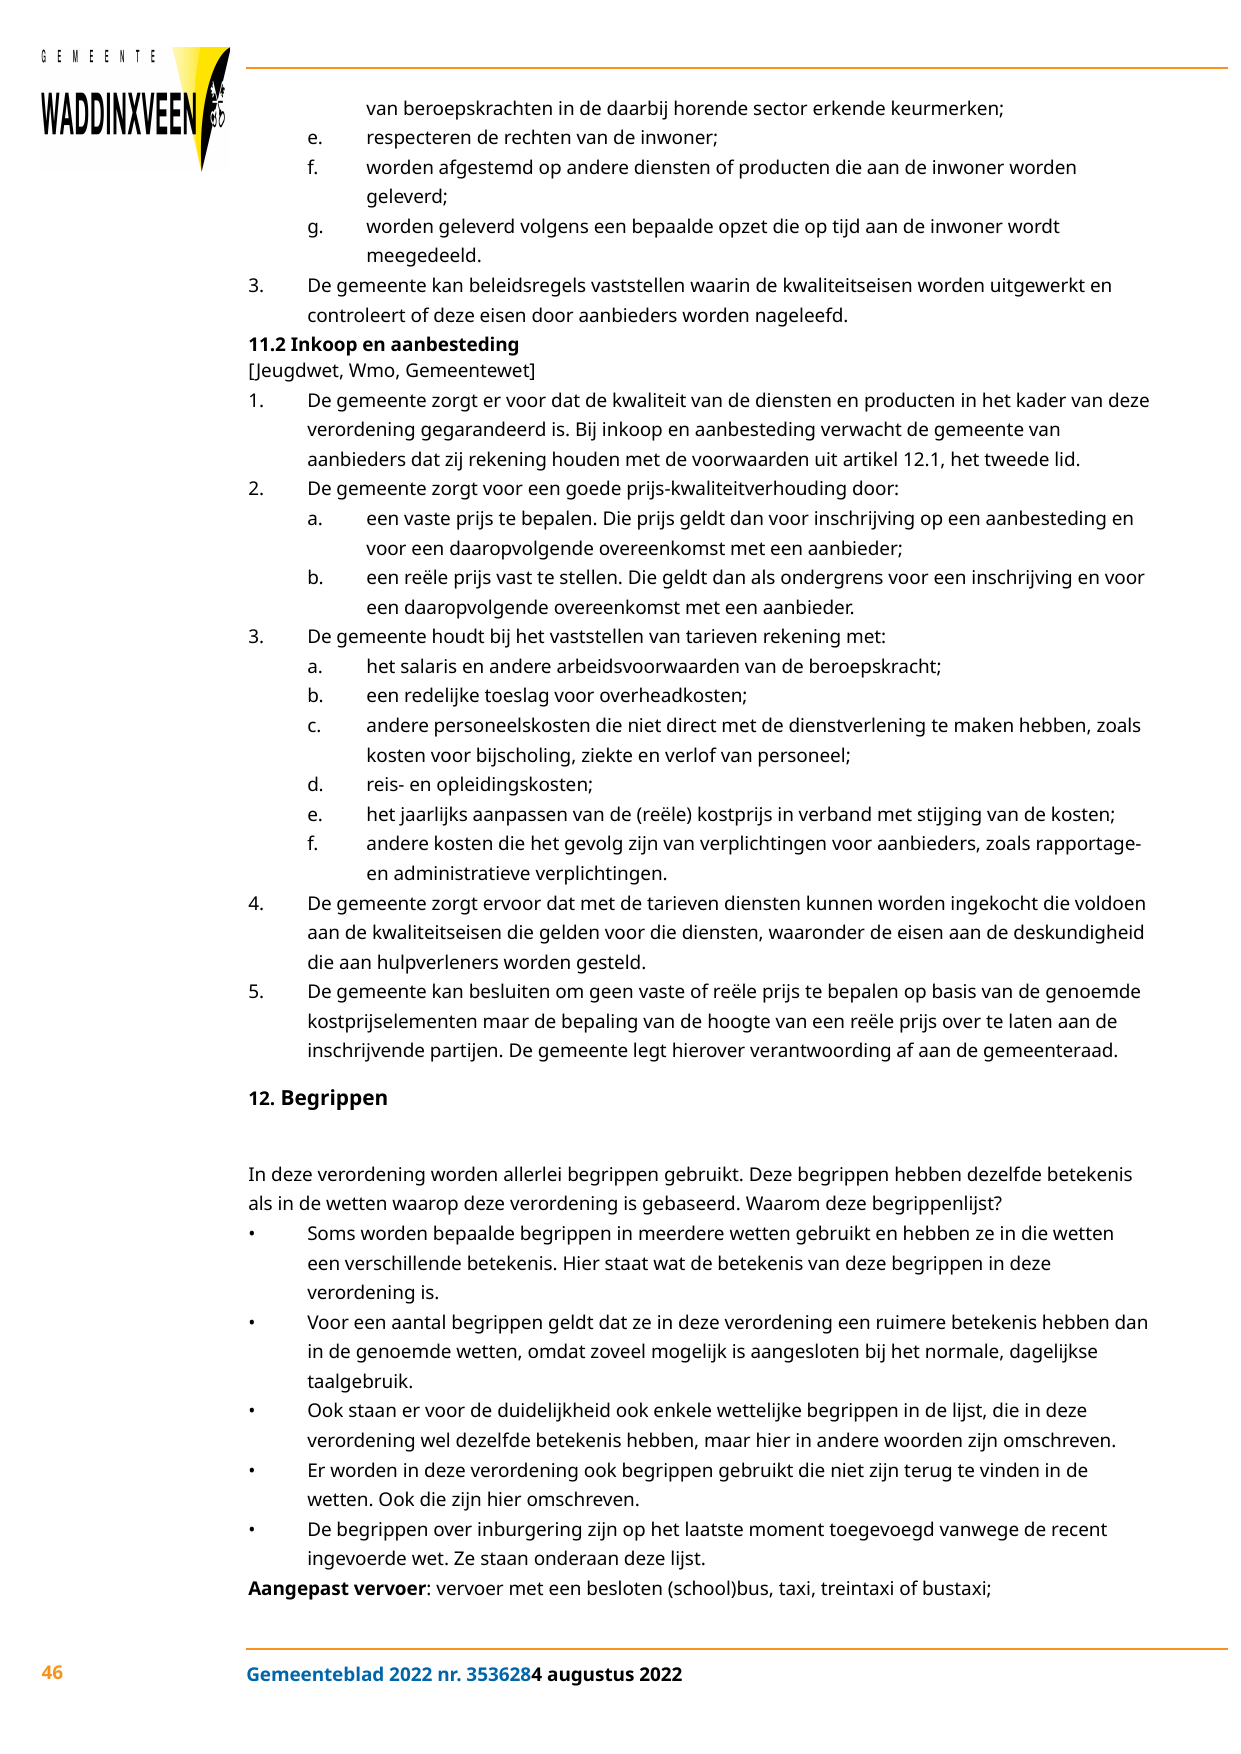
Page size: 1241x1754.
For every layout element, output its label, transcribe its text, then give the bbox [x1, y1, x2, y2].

list De gemeente kan beleidsregels vaststellen waarin de kwaliteitseisen worden uitgewerkt en controleert of deze eisen door aanbieders worden nageleefd. [248, 272, 1152, 328]
list Er worden in deze verordening ook begrippen gebruikt die niet zijn terug te vinden in de wetten. Ook die zijn hier omschreven. [248, 1457, 1152, 1512]
list De gemeente kan besluiten om geen vaste of reële prijs te bepalen op basis van de genoemde kostprijselementen maar de bepaling van de hoogte van een reële prijs over te laten aan de inschrijvende partijen. De gemeente legt hierover verantwoording af aan de gemeenteraad. [248, 978, 1152, 1063]
list andere personeelskosten die niet direct met de dienstverlening te maken hebben, zoals kosten voor bijscholing, ziekte en verlof van personeel; [307, 712, 1152, 767]
text 11.2 Inkoop en aanbesteding [248, 331, 1152, 357]
list Voor een aantal begrippen geldt dat ze in deze verordening een ruimere betekenis hebben dan in de genoemde wetten, omdat zoveel mogelijk is aangesloten bij het normale, dagelijkse taalgebruik. [248, 1309, 1152, 1394]
text [Jeugdwet, Wmo, Gemeentewet] [248, 357, 1152, 383]
list worden geleverd volgens een bepaalde opzet die op tijd aan de inwoner wordt meegedeeld. [307, 213, 1152, 268]
list De gemeente zorgt er voor dat de kwaliteit van de diensten en producten in het kader van deze verordening gegarandeerd is. Bij inkoop en aanbesteding verwacht de gemeente van aanbieders dat zij rekening houden met de voorwaarden uit artikel 12.1, het tweede lid. [248, 387, 1152, 472]
list reis- en opleidingskosten; [307, 771, 1152, 797]
text Aangepast vervoer: vervoer met een besloten (school)bus, taxi, treintaxi of bustaxi; [248, 1575, 1152, 1601]
list een redelijke toeslag voor overheadkosten; [307, 683, 1152, 708]
list het jaarlijks aanpassen van de (reële) kostprijs in verband met stijging van de kosten; [307, 801, 1152, 827]
text In deze verordening worden allerlei begrippen gebruikt. Deze begrippen hebben dezelfde betekenis als in de wetten waarop deze verordening is gebaseerd. Waarom deze begrippenlijst? [248, 1161, 1152, 1216]
list andere kosten die het gevolg zijn van verplichtingen voor aanbieders, zoals rapportage- en administratieve verplichtingen. [307, 831, 1152, 886]
list De gemeente houdt bij het vaststellen van tarieven rekening met: [248, 623, 1152, 649]
list het salaris en andere arbeidsvoorwaarden van de beroepskracht; [307, 653, 1152, 679]
text 12. Begrippen [248, 1083, 1152, 1112]
list van beroepskrachten in de daarbij horende sector erkende keurmerken; [307, 95, 1152, 121]
list respecteren de rechten van de inwoner; [307, 124, 1152, 150]
list De begrippen over inburgering zijn op het laatste moment toegevoegd vanwege de recent ingevoerde wet. Ze staan onderaan deze lijst. [248, 1516, 1152, 1571]
list De gemeente zorgt voor een goede prijs-kwaliteitverhouding door: [248, 476, 1152, 501]
list een vaste prijs te bepalen. Die prijs geldt dan voor inschrijving op een aanbesteding en voor een daaropvolgende overeenkomst met een aanbieder; [307, 505, 1152, 560]
list Soms worden bepaalde begrippen in meerdere wetten gebruikt en hebben ze in die wetten een verschillende betekenis. Hier staat wat de betekenis van deze begrippen in deze verordening is. [248, 1220, 1152, 1305]
list worden afgestemd op andere diensten of producten die aan de inwoner worden geleverd; [307, 154, 1152, 209]
list De gemeente zorgt ervoor dat met de tarieven diensten kunnen worden ingekocht die voldoen aan de kwaliteitseisen die gelden voor die diensten, waaronder de eisen aan de deskundigheid die aan hulpverleners worden gesteld. [248, 890, 1152, 974]
list een reële prijs vast te stellen. Die geldt dan als ondergrens voor een inschrijving en voor een daaropvolgende overeenkomst met een aanbieder. [307, 564, 1152, 619]
picture [41, 47, 231, 172]
list Ook staan er voor de duidelijkheid ook enkele wettelijke begrippen in de lijst, die in deze verordening wel dezelfde betekenis hebben, maar hier in andere woorden zijn omschreven. [248, 1398, 1152, 1453]
